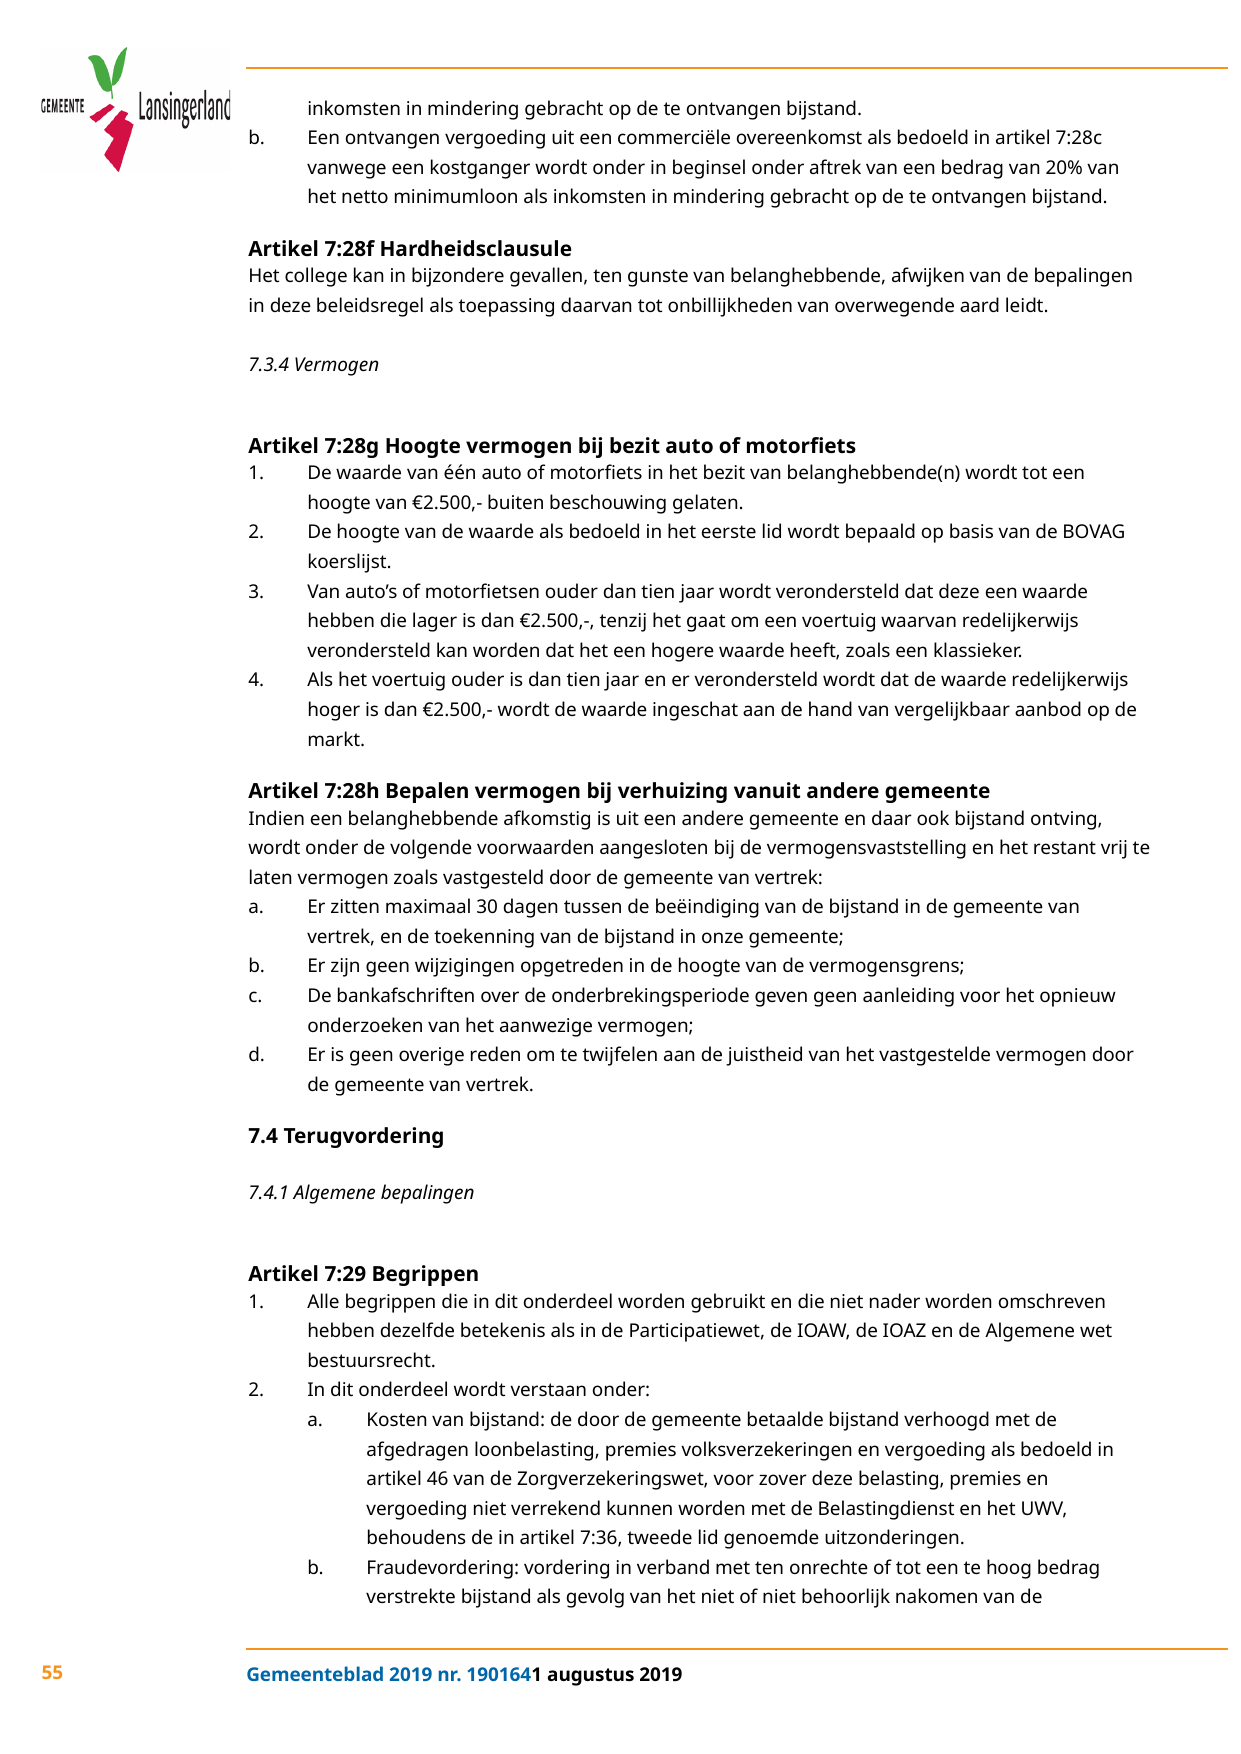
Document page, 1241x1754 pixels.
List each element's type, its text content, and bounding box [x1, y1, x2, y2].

list Kosten van bijstand: de door de gemeente betaalde bijstand verhoogd met de afgedragen loonbelasting, premies volksverzekeringen en vergoeding als bedoeld in artikel 46 van de Zorgverzekeringswet, voor zover deze belasting, premies en vergoeding niet verrekend kunnen worden met de Belastingdienst en het UWV, behoudens de in artikel 7:36, tweede lid genoemde uitzonderingen. [307, 1406, 1152, 1550]
list Als het voertuig ouder is dan tien jaar en er verondersteld wordt dat de waarde redelijkerwijs hoger is dan €2.500,- wordt de waarde ingeschat aan de hand van vergelijkbaar aanbod op de markt. [248, 667, 1152, 752]
list inkomsten in mindering gebracht op de te ontvangen bijstand. [248, 95, 1152, 121]
list Alle begrippen die in dit onderdeel worden gebruikt en die niet nader worden omschreven hebben dezelfde betekenis als in de Participatiewet, de IOAW, de IOAZ en de Algemene wet bestuursrecht. [248, 1288, 1152, 1373]
list Een ontvangen vergoeding uit een commerciële overeenkomst als bedoeld in artikel 7:28c vanwege een kostganger wordt onder in beginsel onder aftrek van een bedrag van 20% van het netto minimumloon als inkomsten in mindering gebracht op de te ontvangen bijstand. [248, 124, 1152, 209]
picture [41, 47, 231, 172]
text Artikel 7:28h Bepalen vermogen bij verhuizing vanuit andere gemeente [248, 776, 1152, 805]
text Artikel 7:29 Begrippen [248, 1259, 1152, 1288]
list Er zitten maximaal 30 dagen tussen de beëindiging van de bijstand in de gemeente van vertrek, en de toekenning van de bijstand in onze gemeente; [248, 893, 1152, 949]
text Het college kan in bijzondere gevallen, ten gunste van belanghebbende, afwijken van de bepalingen in deze beleidsregel als toepassing daarvan tot onbillijkheden van overwegende aard leidt. [248, 262, 1152, 318]
list Van auto’s of motorfietsen ouder dan tien jaar wordt verondersteld dat deze een waarde hebben die lager is dan €2.500,-, tenzij het gaat om een voertuig waarvan redelijkerwijs verondersteld kan worden dat het een hogere waarde heeft, zoals een klassieker. [248, 578, 1152, 663]
list Er is geen overige reden om te twijfelen aan de juistheid van het vastgestelde vermogen door de gemeente van vertrek. [248, 1041, 1152, 1097]
list De bankafschriften over de onderbrekingsperiode geven geen aanleiding voor het opnieuw onderzoeken van het aanwezige vermogen; [248, 982, 1152, 1037]
text 7.4 Terugvordering [248, 1121, 1152, 1150]
list De waarde van één auto of motorfiets in het bezit van belanghebbende(n) wordt tot een hoogte van €2.500,- buiten beschouwing gelaten. [248, 459, 1152, 515]
text Indien een belanghebbende afkomstig is uit een andere gemeente en daar ook bijstand ontving, wordt onder de volgende voorwaarden aangesloten bij de vermogensvaststelling en het restant vrij te laten vermogen zoals vastgesteld door de gemeente van vertrek: [248, 805, 1152, 889]
text Artikel 7:28g Hoogte vermogen bij bezit auto of motorfiets [248, 431, 1152, 459]
list Er zijn geen wijzigingen opgetreden in de hoogte van de vermogensgrens; [248, 953, 1152, 978]
list Fraudevordering: vordering in verband met ten onrechte of tot een te hoog bedrag verstrekte bijstand als gevolg van het niet of niet behoorlijk nakomen van de [307, 1554, 1152, 1609]
text 7.3.4 Vermogen [248, 351, 1152, 377]
text 7.4.1 Algemene bepalingen [248, 1179, 1152, 1205]
list De hoogte van de waarde als bedoeld in het eerste lid wordt bepaald op basis van de BOVAG koerslijst. [248, 519, 1152, 574]
list In dit onderdeel wordt verstaan onder: [248, 1377, 1152, 1402]
text Artikel 7:28f Hardheidsclausule [248, 234, 1152, 262]
